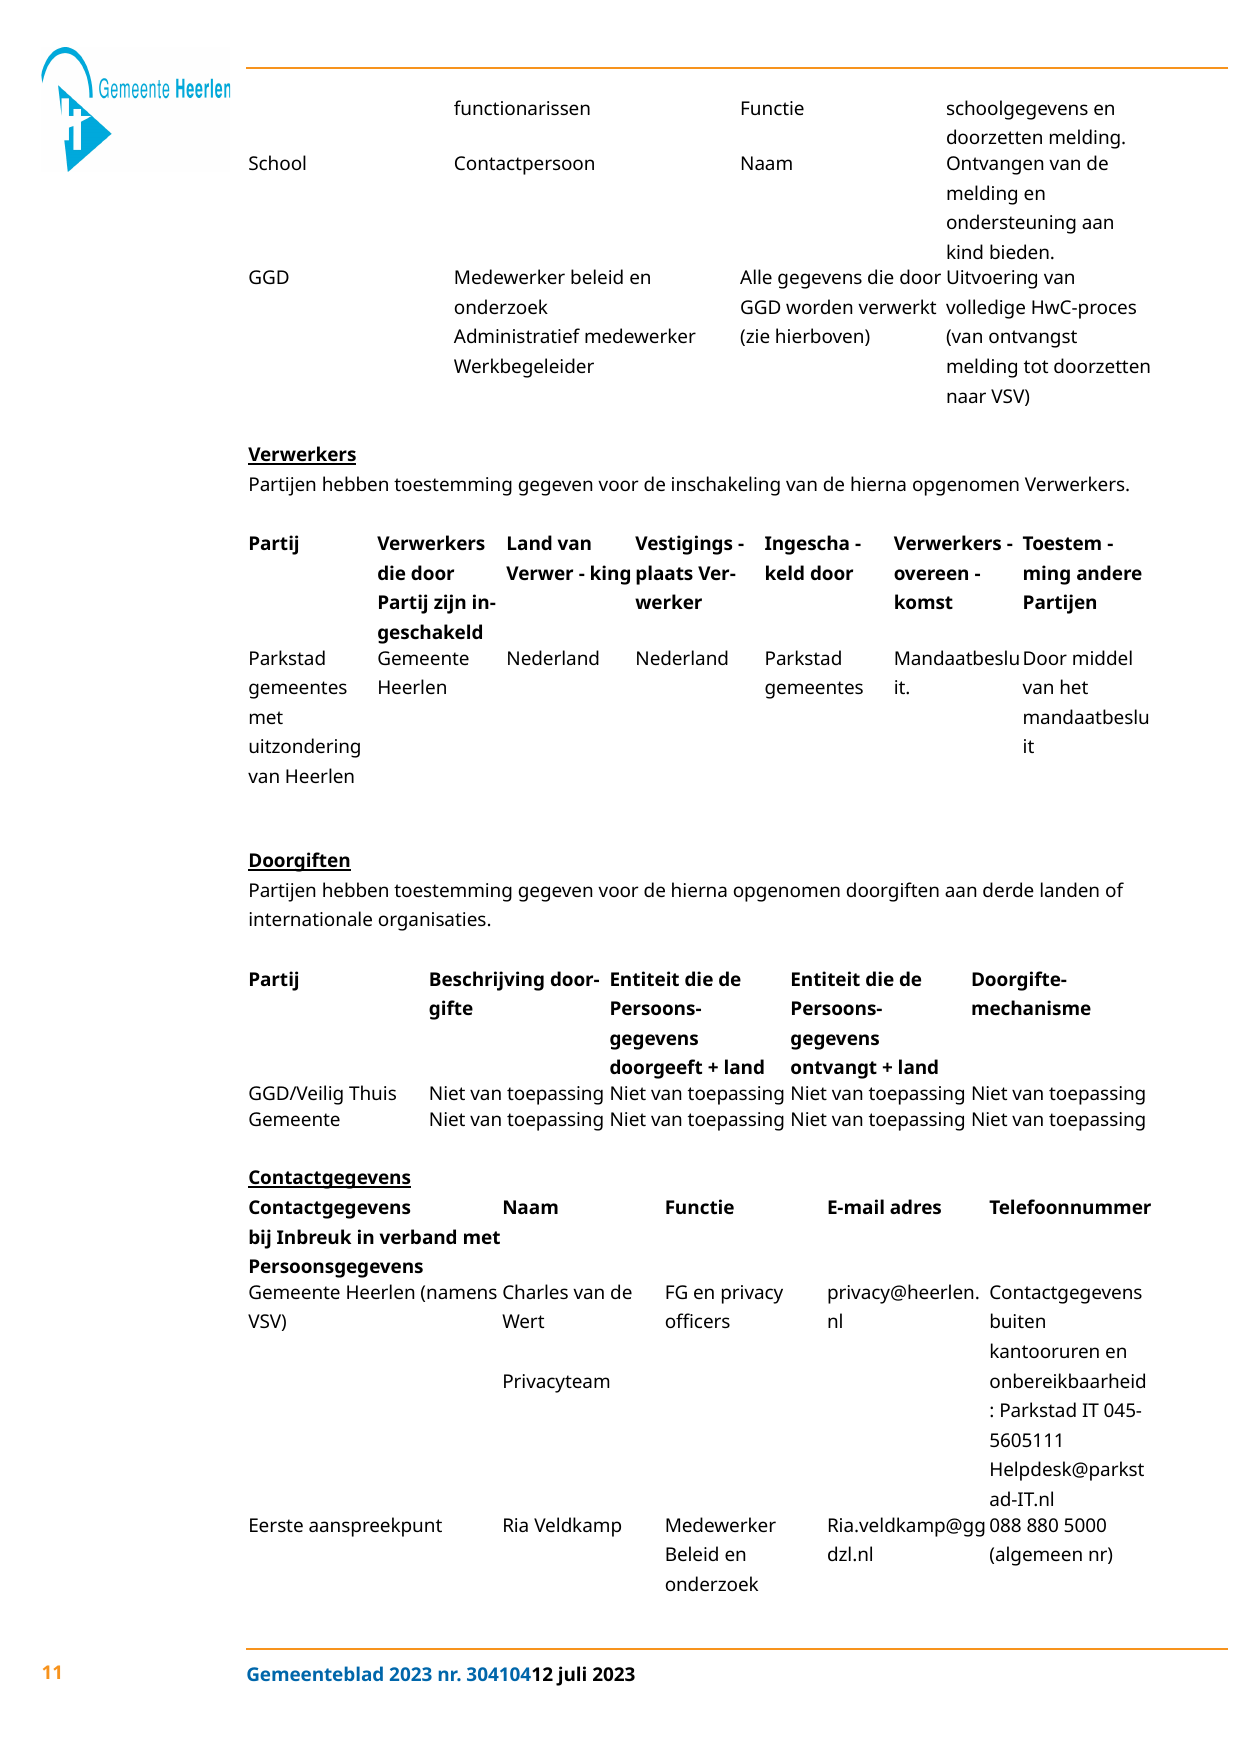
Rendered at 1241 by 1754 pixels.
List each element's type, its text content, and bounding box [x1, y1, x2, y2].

table_header Partij [248, 530, 377, 645]
table_cell Nederland [635, 645, 764, 789]
table_cell Ria.veldkamp@ggdzl.nl [827, 1512, 989, 1597]
table_cell Medewerker Beleid en onderzoek [665, 1512, 827, 1597]
table_header Verwerkers - overeen - komst [894, 530, 1022, 645]
table_header Naam [502, 1194, 664, 1279]
table_cell [764, 789, 893, 814]
table_cell Contactgegevens buiten kantooruren en onbereikbaarheid: Parkstad IT 045- 5605111 Helpdesk@parkstad-IT.nl [989, 1279, 1152, 1512]
table_header Ingescha - keld door [764, 530, 893, 645]
table_cell Alle gegevens die door GGD worden verwerkt (zie hierboven) [740, 265, 946, 409]
table_cell Parkstad gemeentes [764, 645, 893, 789]
table_header Entiteit die de Persoons-gegevens ontvangt + land [790, 966, 971, 1080]
table_cell FG en privacy officers [665, 1279, 827, 1512]
table_cell Eerste aanspreekpunt [248, 1512, 502, 1597]
table_cell Niet van toepassing [429, 1080, 609, 1106]
table_cell Nederland [506, 645, 635, 789]
table_cell Ria Veldkamp [502, 1512, 664, 1597]
table_header Contactgegevens bij Inbreuk in verband met Persoonsgegevens [248, 1194, 502, 1279]
table_cell Niet van toepassing [609, 1080, 790, 1106]
table_cell privacy@heerlen.nl [827, 1279, 989, 1512]
table_cell [248, 789, 377, 814]
picture [41, 47, 59, 70]
text Partijen hebben toestemming gegeven voor de inschakeling van de hierna opgenomen Verwerkers. [248, 471, 1152, 497]
table_cell Niet van toepassing [790, 1080, 971, 1106]
table_header Functie [665, 1194, 827, 1279]
text Contactgegevens [248, 1164, 1152, 1190]
table_header Vestigings - plaats Ver- werker [635, 530, 764, 645]
table_cell Functie [740, 95, 946, 150]
table_cell Niet van toepassing [971, 1080, 1152, 1106]
table_cell Gemeente Heerlen [377, 645, 506, 789]
table_cell Naam [740, 150, 946, 264]
table_header Toestem - ming andere Partijen [1023, 530, 1152, 645]
table_cell [894, 789, 1022, 814]
table_cell Niet van toepassing [790, 1106, 971, 1132]
table_cell Charles van de Wert Privacyteam [502, 1279, 664, 1512]
table_cell [635, 789, 764, 814]
table_cell Door middel van het mandaatbesluit [1023, 645, 1152, 789]
table_cell Uitvoering van volledige HwC-proces (van ontvangst melding tot doorzetten naar VSV) [946, 265, 1152, 409]
table_cell GGD [248, 265, 454, 409]
table_cell [506, 789, 635, 814]
table_header Entiteit die de Persoons-gegevens doorgeeft + land [609, 966, 790, 1080]
table_cell GGD/Veilig Thuis [248, 1080, 429, 1106]
table_cell Ontvangen van de melding en ondersteuning aan kind bieden. [946, 150, 1152, 264]
table_header Land van Verwer - king [506, 530, 635, 645]
table_header Partij [248, 966, 429, 1080]
table_cell Parkstad gemeentes met uitzondering van Heerlen [248, 645, 377, 789]
table_header Doorgifte-mechanisme [971, 966, 1152, 1080]
table_cell Contactpersoon [454, 150, 740, 264]
table_header Telefoonnummer [989, 1194, 1152, 1279]
table_cell 088 880 5000 (algemeen nr) [989, 1512, 1152, 1597]
table_cell [1023, 789, 1152, 814]
picture [41, 47, 231, 172]
table_cell Gemeente Heerlen (namens VSV) [248, 1279, 502, 1512]
text Verwerkers [248, 441, 1152, 467]
table_cell [377, 789, 506, 814]
table_cell schoolgegevens en doorzetten melding. [946, 95, 1152, 150]
table_cell Niet van toepassing [609, 1106, 790, 1132]
text Partijen hebben toestemming gegeven voor de hierna opgenomen doorgiften aan derde landen of internationale organisaties. [248, 877, 1152, 932]
table_cell School [248, 150, 454, 264]
table_cell Niet van toepassing [429, 1106, 609, 1132]
table_header Beschrijving door- gifte [429, 966, 609, 1080]
table_cell functionarissen [454, 95, 740, 150]
table_cell Gemeente [248, 1106, 429, 1132]
table_cell Niet van toepassing [971, 1106, 1152, 1132]
table_cell Mandaatbesluit. [894, 645, 1022, 789]
text Doorgiften [248, 847, 1152, 873]
table_header E-mail adres [827, 1194, 989, 1279]
table_cell Medewerker beleid en onderzoek Administratief medewerker Werkbegeleider [454, 265, 740, 409]
table_header Verwerkers die door Partij zijn in- geschakeld [377, 530, 506, 645]
table_cell [248, 95, 454, 150]
